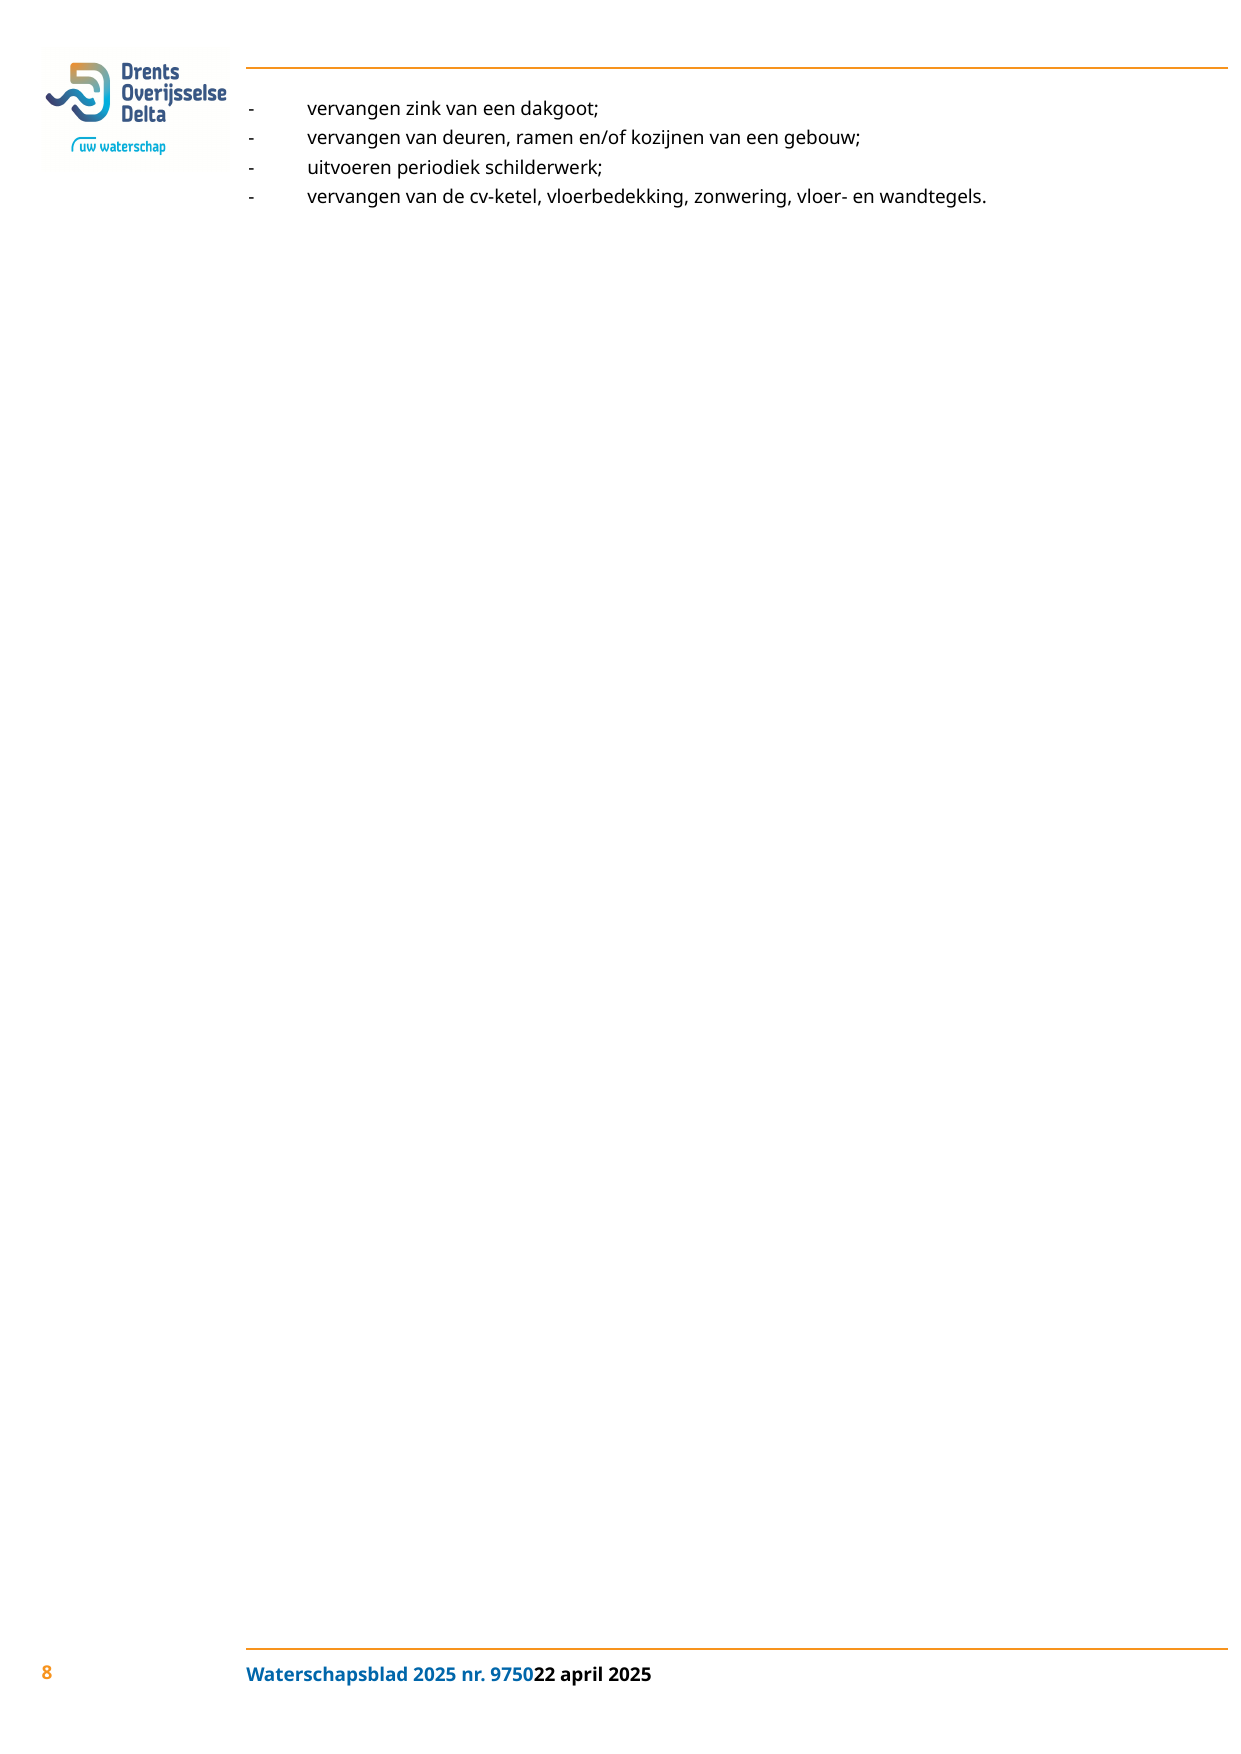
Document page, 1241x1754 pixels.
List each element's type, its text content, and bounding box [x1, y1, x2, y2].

picture [41, 47, 231, 172]
list uitvoeren periodiek schilderwerk; [248, 154, 1152, 180]
list vervangen van de cv-ketel, vloerbedekking, zonwering, vloer- en wandtegels. [248, 183, 1152, 209]
list vervangen van deuren, ramen en/of kozijnen van een gebouw; [248, 124, 1152, 150]
list vervangen zink van een dakgoot; [248, 95, 1152, 121]
